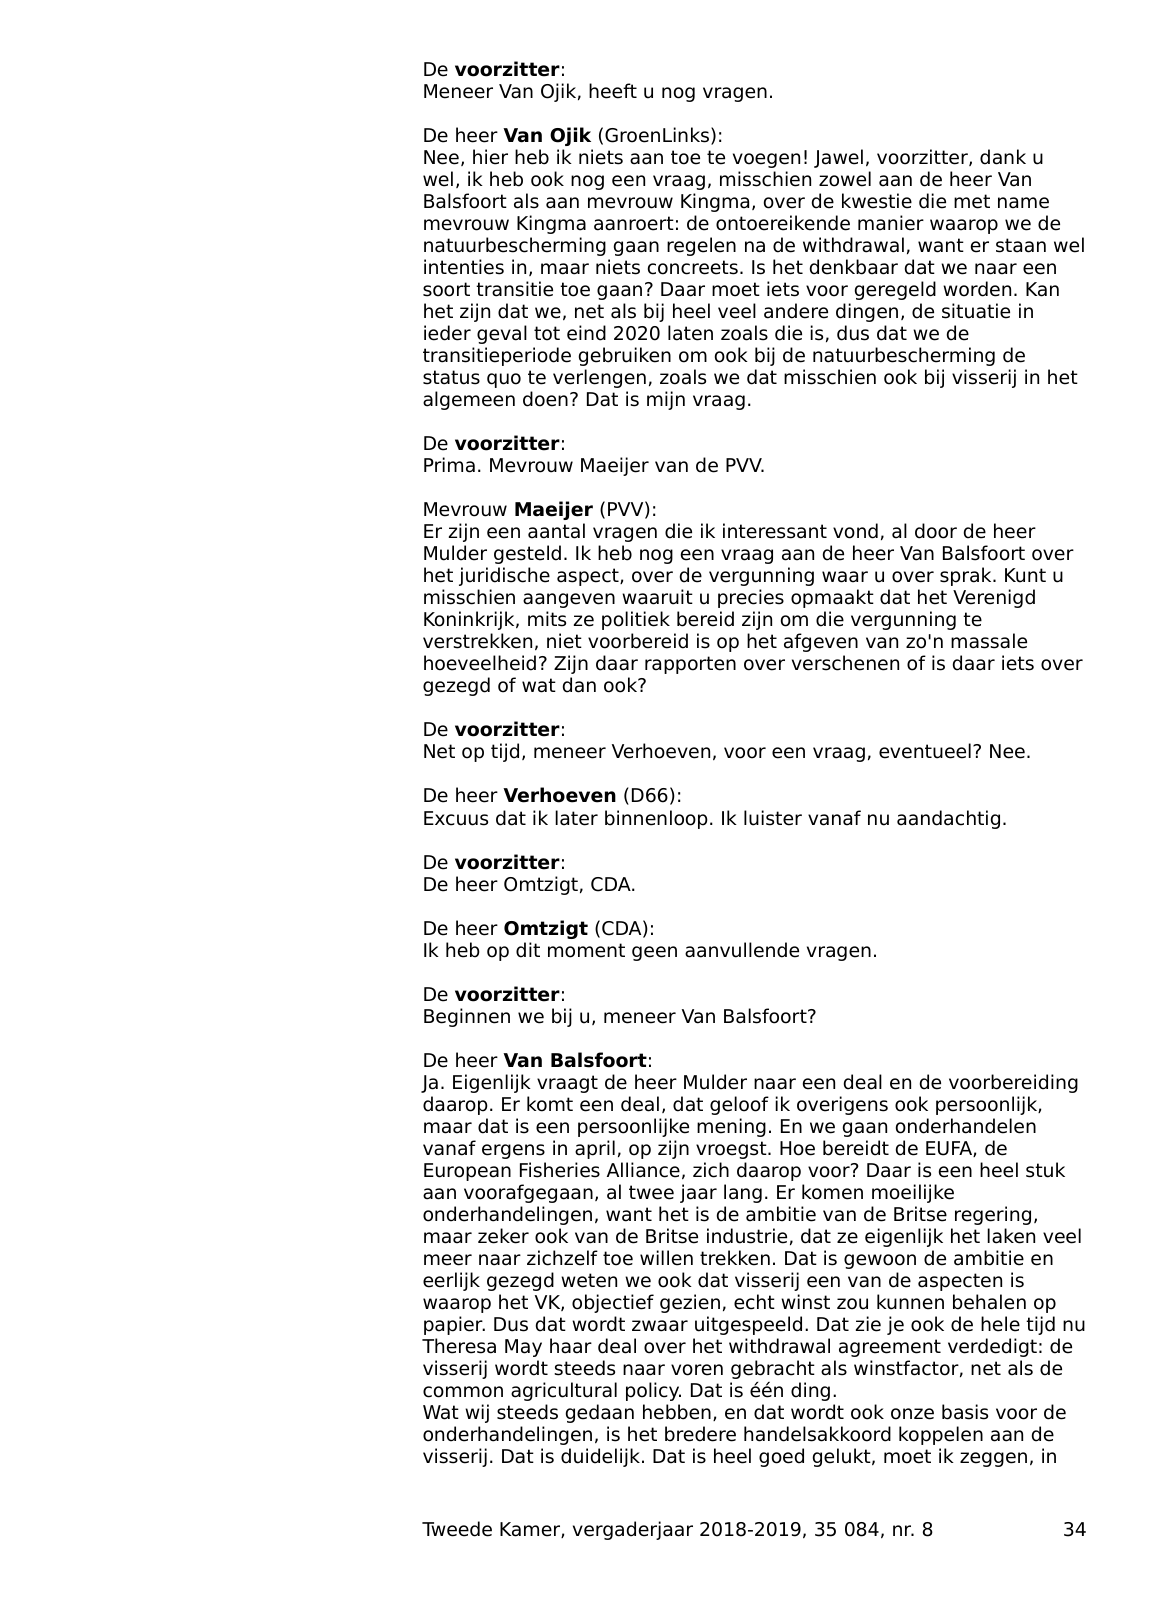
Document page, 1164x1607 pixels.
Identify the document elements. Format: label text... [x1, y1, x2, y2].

text De voorzitter: [422, 984, 1087, 1006]
text Ik heb op dit moment geen aanvullende vragen. [422, 940, 1087, 962]
text De heer Verhoeven (D66): [422, 785, 1087, 807]
text Beginnen we bij u, meneer Van Balsfoort? [422, 1006, 1087, 1028]
text De voorzitter: [422, 719, 1087, 741]
text De heer Van Balsfoort: [422, 1050, 1087, 1072]
text Er zijn een aantal vragen die ik interessant vond, al door de heer Mulder gesteld. Ik heb nog een vraag aan de heer Van Balsfoort over het juridische aspect, over de vergunning waar u over sprak. Kunt u misschien aangeven waaruit u precies opmaakt dat het Verenigd Koninkrijk, mits ze politiek bereid zijn om die vergunning te verstrekken, niet voorbereid is op het afgeven van zo'n massale hoeveelheid? Zijn daar rapporten over verschenen of is daar iets over gezegd of wat dan ook? [422, 521, 1087, 697]
text De voorzitter: [422, 433, 1087, 455]
text De voorzitter: [422, 59, 1087, 81]
text Meneer Van Ojik, heeft u nog vragen. [422, 81, 1087, 103]
text Ja. Eigenlijk vraagt de heer Mulder naar een deal en de voorbereiding daarop. Er komt een deal, dat geloof ik overigens ook persoonlijk, maar dat is een persoonlijke mening. En we gaan onderhandelen vanaf ergens in april, op zijn vroegst. Hoe bereidt de EUFA, de European Fisheries Alliance, zich daarop voor? Daar is een heel stuk aan voorafgegaan, al twee jaar lang. Er komen moeilijke onderhandelingen, want het is de ambitie van de Britse regering, maar zeker ook van de Britse industrie, dat ze eigenlijk het laken veel meer naar zichzelf toe willen trekken. Dat is gewoon de ambitie en eerlijk gezegd weten we ook dat visserij een van de aspecten is waarop het VK, objectief gezien, echt winst zou kunnen behalen op papier. Dus dat wordt zwaar uitgespeeld. Dat zie je ook de hele tijd nu Theresa May haar deal over het withdrawal agreement verdedigt: de visserij wordt steeds naar voren gebracht als winstfactor, net als de common agricultural policy. Dat is één ding. [422, 1072, 1087, 1402]
text Wat wij steeds gedaan hebben, en dat wordt ook onze basis voor de onderhandelingen, is het bredere handelsakkoord koppelen aan de visserij. Dat is duidelijk. Dat is heel goed gelukt, moet ik zeggen, in [422, 1402, 1087, 1468]
text De heer Van Ojik (GroenLinks): [422, 125, 1087, 147]
text De voorzitter: [422, 852, 1087, 873]
text Nee, hier heb ik niets aan toe te voegen! Jawel, voorzitter, dank u wel, ik heb ook nog een vraag, misschien zowel aan de heer Van Balsfoort als aan mevrouw Kingma, over de kwestie die met name mevrouw Kingma aanroert: de ontoereikende manier waarop we de natuurbescherming gaan regelen na de withdrawal, want er staan wel intenties in, maar niets concreets. Is het denkbaar dat we naar een soort transitie toe gaan? Daar moet iets voor geregeld worden. Kan het zijn dat we, net als bij heel veel andere dingen, de situatie in ieder geval tot eind 2020 laten zoals die is, dus dat we de transitieperiode gebruiken om ook bij de natuurbescherming de status quo te verlengen, zoals we dat misschien ook bij visserij in het algemeen doen? Dat is mijn vraag. [422, 147, 1087, 411]
text Net op tijd, meneer Verhoeven, voor een vraag, eventueel? Nee. [422, 741, 1087, 763]
text Mevrouw Maeijer (PVV): [422, 499, 1087, 521]
text Prima. Mevrouw Maeijer van de PVV. [422, 455, 1087, 477]
text De heer Omtzigt (CDA): [422, 918, 1087, 940]
text De heer Omtzigt, CDA. [422, 873, 1087, 896]
text Excuus dat ik later binnenloop. Ik luister vanaf nu aandachtig. [422, 807, 1087, 829]
